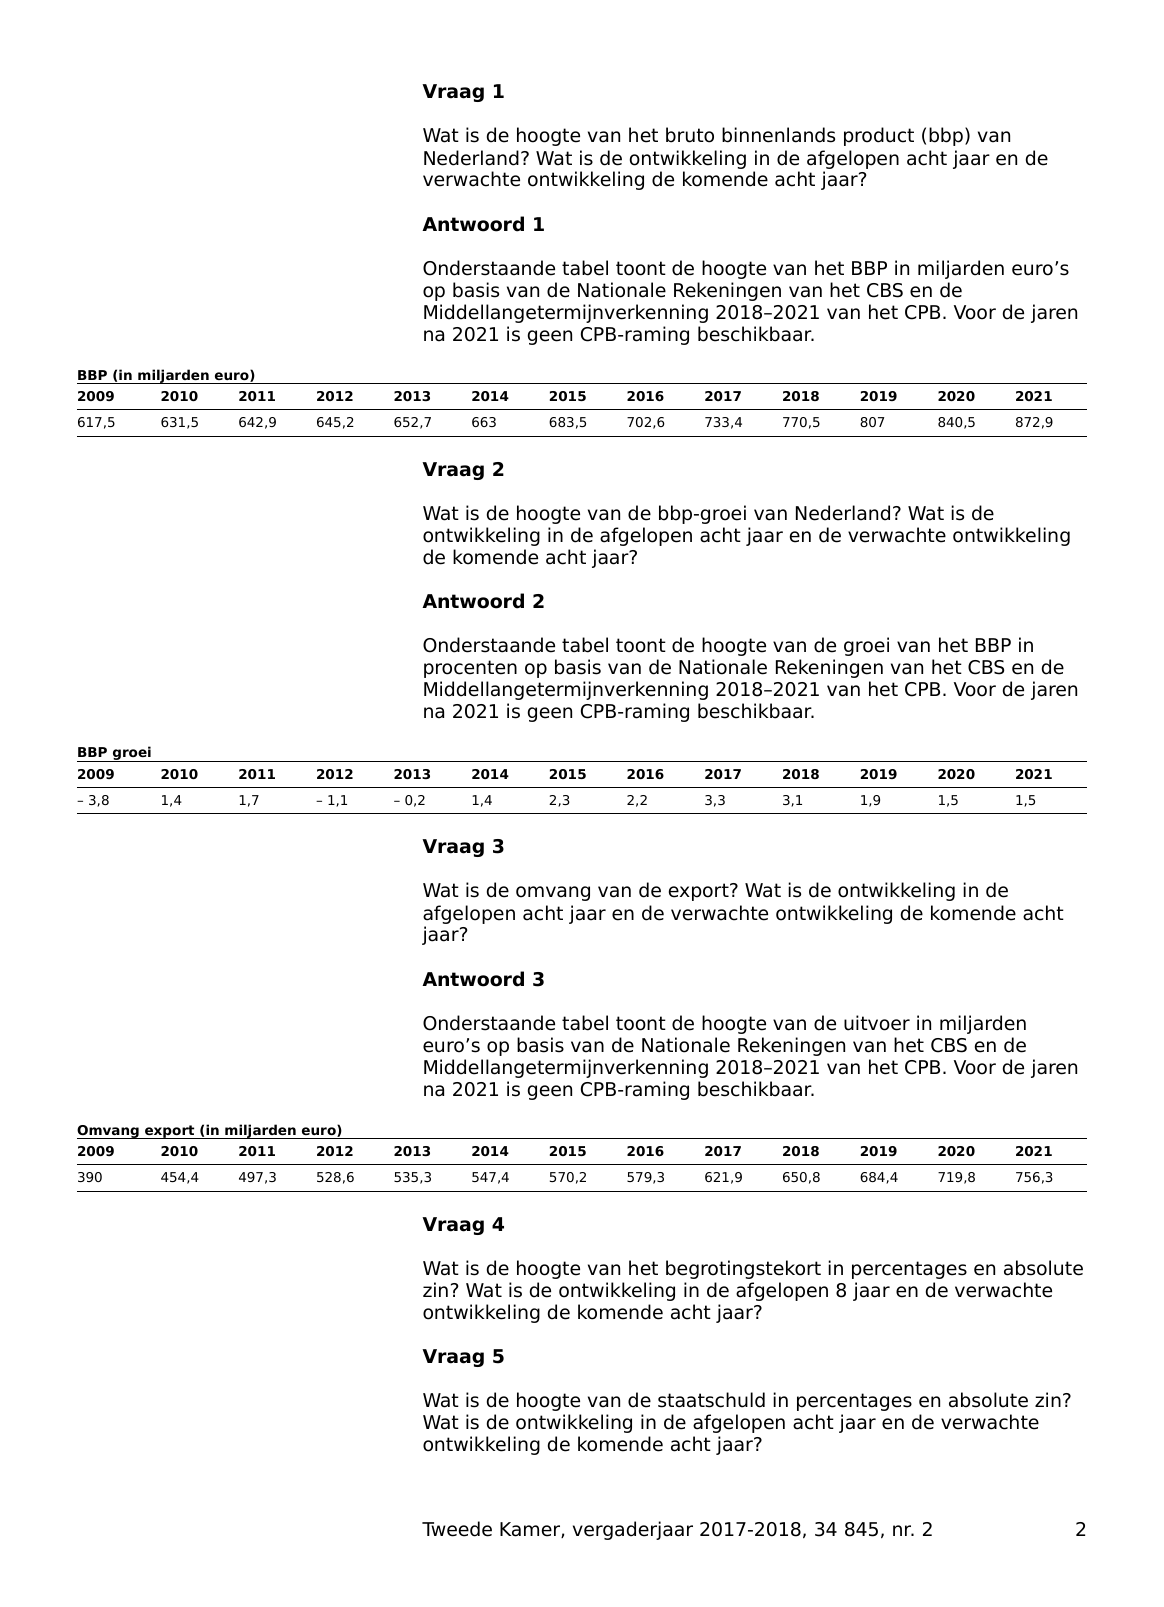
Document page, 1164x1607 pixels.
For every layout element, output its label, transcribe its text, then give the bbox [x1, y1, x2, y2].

table_cell 2011 [232, 1139, 310, 1164]
table_cell 3,3 [698, 788, 776, 813]
table_cell 2013 [388, 762, 465, 787]
subtitle Antwoord 2 [422, 591, 1087, 613]
table_cell 2021 [1009, 384, 1087, 409]
table_cell 2010 [154, 762, 232, 787]
table_cell 2,3 [543, 788, 621, 813]
table_cell 2012 [310, 762, 387, 787]
table_cell – 1,1 [310, 788, 387, 813]
table_cell 2010 [154, 1139, 232, 1164]
subtitle Vraag 4 [422, 1214, 1087, 1236]
table_cell 2021 [1009, 1139, 1087, 1164]
text Wat is de hoogte van het begrotingstekort in percentages en absolute zin? Wat is de ontwikkeling in de afgelopen 8 jaar en de verwachte ontwikkeling de komende acht jaar? [422, 1258, 1087, 1324]
table_cell 684,4 [854, 1165, 931, 1191]
table_cell 1,4 [465, 788, 543, 813]
table_cell 1,5 [931, 788, 1009, 813]
table_cell 2015 [543, 1139, 621, 1164]
table_cell 733,4 [698, 410, 776, 436]
table_cell 2009 [77, 384, 154, 409]
table_cell 2014 [465, 384, 543, 409]
table_cell 1,7 [232, 788, 310, 813]
text Onderstaande tabel toont de hoogte van het BBP in miljarden euro’s op basis van de Nationale Rekeningen van het CBS en de Middellangetermijnverkenning 2018–2021 van het CPB. Voor de jaren na 2021 is geen CPB-raming beschikbaar. [422, 258, 1087, 346]
table_cell 2019 [854, 1139, 931, 1164]
subtitle Antwoord 3 [422, 968, 1087, 991]
subtitle Vraag 3 [422, 836, 1087, 858]
table_cell 719,8 [931, 1165, 1009, 1191]
table_cell 872,9 [1009, 410, 1087, 436]
table_cell 2011 [232, 762, 310, 787]
subtitle Antwoord 1 [422, 213, 1087, 236]
table_cell 497,3 [232, 1165, 310, 1191]
table_cell 2014 [465, 1139, 543, 1164]
table_cell 2016 [621, 1139, 698, 1164]
table_cell 2,2 [621, 788, 698, 813]
table_cell 770,5 [776, 410, 853, 436]
table_cell 2016 [621, 384, 698, 409]
table_cell 2018 [776, 384, 853, 409]
table_cell – 3,8 [77, 788, 154, 813]
table_cell 1,4 [154, 788, 232, 813]
table_cell 2015 [543, 384, 621, 409]
table_cell 807 [854, 410, 931, 436]
table_cell 631,5 [154, 410, 232, 436]
table_cell 2012 [310, 1139, 387, 1164]
table_cell 2012 [310, 384, 387, 409]
table_cell 528,6 [310, 1165, 387, 1191]
table_cell 2017 [698, 384, 776, 409]
subtitle Vraag 2 [422, 459, 1087, 481]
table_cell 2020 [931, 384, 1009, 409]
table_cell 2020 [931, 762, 1009, 787]
table_cell 2009 [77, 762, 154, 787]
table_header Omvang export (in miljarden euro) [77, 1123, 1087, 1138]
table_cell 650,8 [776, 1165, 853, 1191]
table_cell 1,9 [854, 788, 931, 813]
table_cell – 0,2 [388, 788, 465, 813]
table_cell 3,1 [776, 788, 853, 813]
table_cell 570,2 [543, 1165, 621, 1191]
table_cell 2019 [854, 762, 931, 787]
table_cell 683,5 [543, 410, 621, 436]
table_cell 2013 [388, 384, 465, 409]
table_cell 390 [77, 1165, 154, 1191]
table_cell 2011 [232, 384, 310, 409]
table_cell 547,4 [465, 1165, 543, 1191]
table_cell 2016 [621, 762, 698, 787]
table_cell 579,3 [621, 1165, 698, 1191]
table_cell 840,5 [931, 410, 1009, 436]
table_cell 2018 [776, 1139, 853, 1164]
text Onderstaande tabel toont de hoogte van de groei van het BBP in procenten op basis van de Nationale Rekeningen van het CBS en de Middellangetermijnverkenning 2018–2021 van het CPB. Voor de jaren na 2021 is geen CPB-raming beschikbaar. [422, 635, 1087, 723]
subtitle Vraag 1 [422, 81, 1087, 103]
table_cell 663 [465, 410, 543, 436]
table_cell 2015 [543, 762, 621, 787]
table_cell 621,9 [698, 1165, 776, 1191]
text Onderstaande tabel toont de hoogte van de uitvoer in miljarden euro’s op basis van de Nationale Rekeningen van het CBS en de Middellangetermijnverkenning 2018–2021 van het CPB. Voor de jaren na 2021 is geen CPB-raming beschikbaar. [422, 1013, 1087, 1101]
table_cell 702,6 [621, 410, 698, 436]
table_cell 2021 [1009, 762, 1087, 787]
table_cell 1,5 [1009, 788, 1087, 813]
table_cell 2017 [698, 1139, 776, 1164]
table_cell 645,2 [310, 410, 387, 436]
table_header BBP (in miljarden euro) [77, 368, 1087, 383]
table_cell 2020 [931, 1139, 1009, 1164]
table_cell 642,9 [232, 410, 310, 436]
table_cell 617,5 [77, 410, 154, 436]
table_cell 2010 [154, 384, 232, 409]
table_cell 2018 [776, 762, 853, 787]
table_cell 652,7 [388, 410, 465, 436]
table_cell 2009 [77, 1139, 154, 1164]
table_cell 535,3 [388, 1165, 465, 1191]
table_cell 756,3 [1009, 1165, 1087, 1191]
text Wat is de hoogte van de staatschuld in percentages en absolute zin? Wat is de ontwikkeling in de afgelopen acht jaar en de verwachte ontwikkeling de komende acht jaar? [422, 1390, 1087, 1456]
text Wat is de hoogte van de bbp-groei van Nederland? Wat is de ontwikkeling in de afgelopen acht jaar en de verwachte ontwikkeling de komende acht jaar? [422, 503, 1087, 569]
table_cell 2019 [854, 384, 931, 409]
table_cell 2017 [698, 762, 776, 787]
table_header BBP groei [77, 745, 1087, 761]
subtitle Vraag 5 [422, 1346, 1087, 1368]
table_cell 454,4 [154, 1165, 232, 1191]
text Wat is de hoogte van het bruto binnenlands product (bbp) van Nederland? Wat is de ontwikkeling in de afgelopen acht jaar en de verwachte ontwikkeling de komende acht jaar? [422, 125, 1087, 191]
table_cell 2014 [465, 762, 543, 787]
table_cell 2013 [388, 1139, 465, 1164]
text Wat is de omvang van de export? Wat is de ontwikkeling in de afgelopen acht jaar en de verwachte ontwikkeling de komende acht jaar? [422, 880, 1087, 946]
